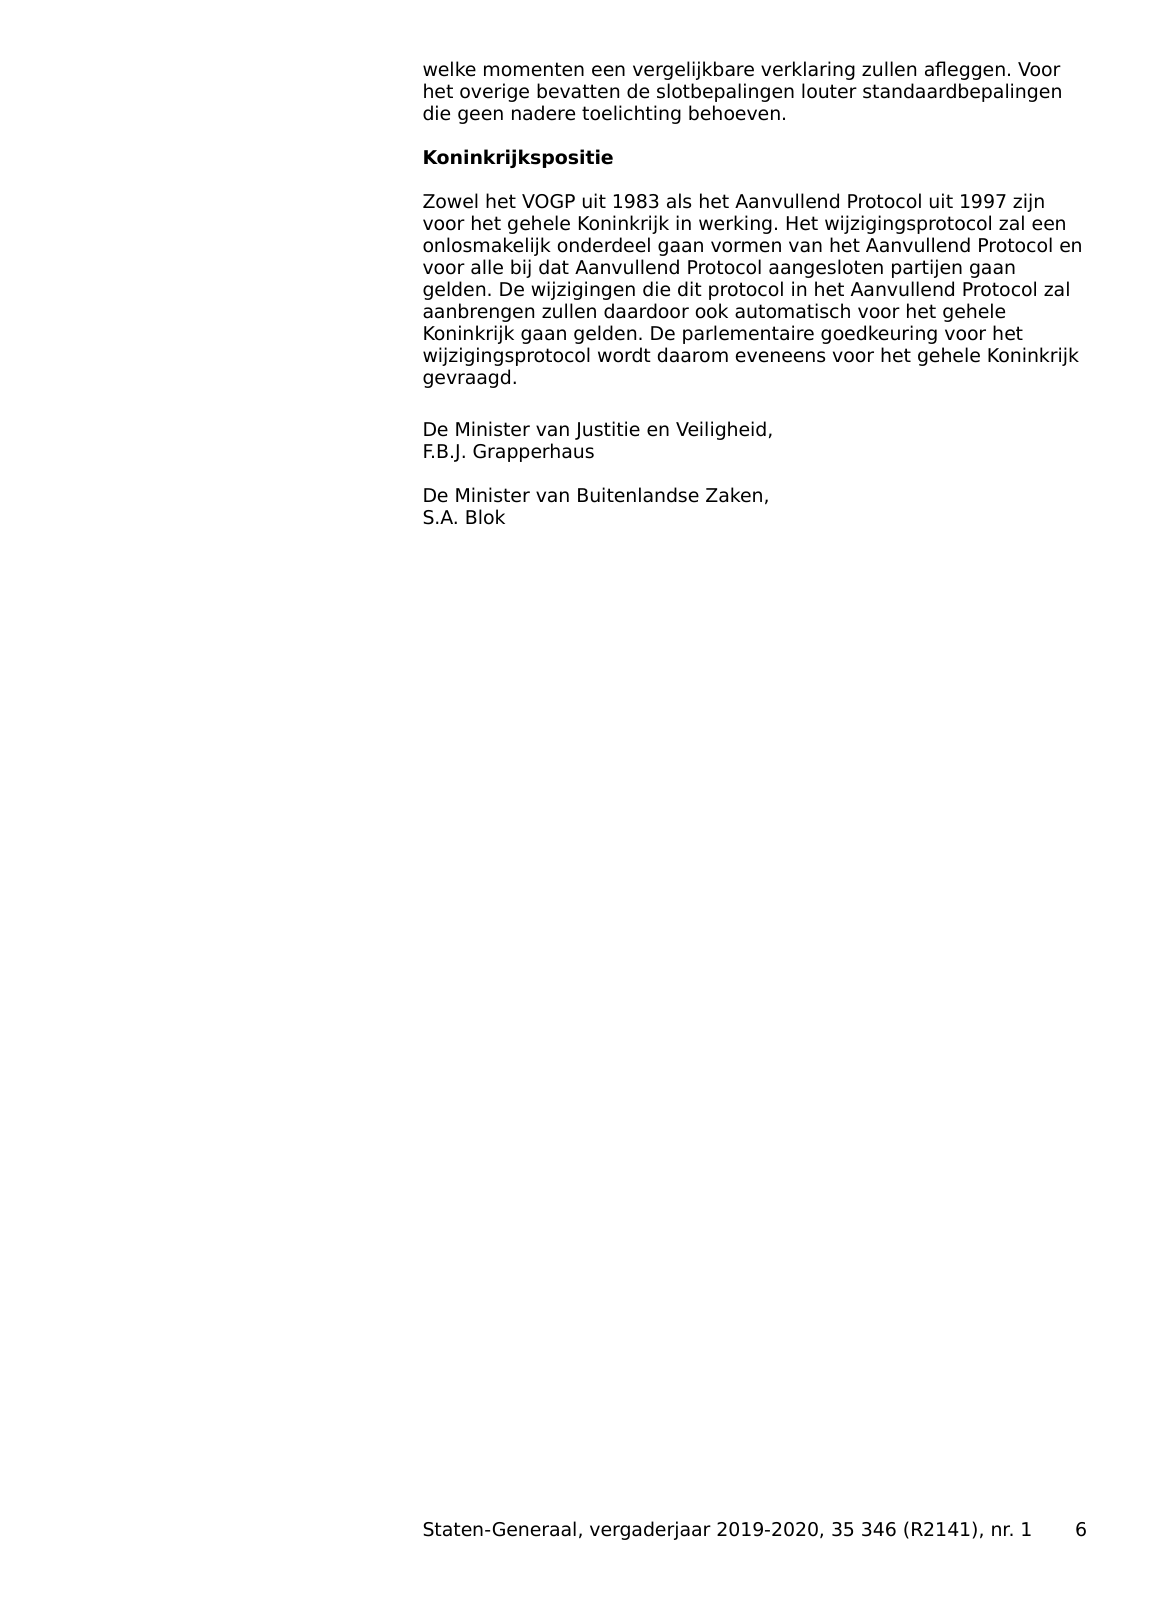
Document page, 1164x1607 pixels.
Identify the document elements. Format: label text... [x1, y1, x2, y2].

text De Minister van Buitenlandse Zaken, S.A. Blok [422, 485, 1087, 529]
text De Minister van Justitie en Veiligheid, F.B.J. Grapperhaus [422, 419, 1087, 463]
text welke momenten een vergelijkbare verklaring zullen afleggen. Voor het overige bevatten de slotbepalingen louter standaardbepalingen die geen nadere toelichting behoeven. [422, 59, 1087, 125]
text Zowel het VOGP uit 1983 als het Aanvullend Protocol uit 1997 zijn voor het gehele Koninkrijk in werking. Het wijzigingsprotocol zal een onlosmakelijk onderdeel gaan vormen van het Aanvullend Protocol en voor alle bij dat Aanvullend Protocol aangesloten partijen gaan gelden. De wijzigingen die dit protocol in het Aanvullend Protocol zal aanbrengen zullen daardoor ook automatisch voor het gehele Koninkrijk gaan gelden. De parlementaire goedkeuring voor het wijzigingsprotocol wordt daarom eveneens voor het gehele Koninkrijk gevraagd. [422, 191, 1087, 389]
subtitle Koninkrijkspositie [422, 147, 1087, 169]
